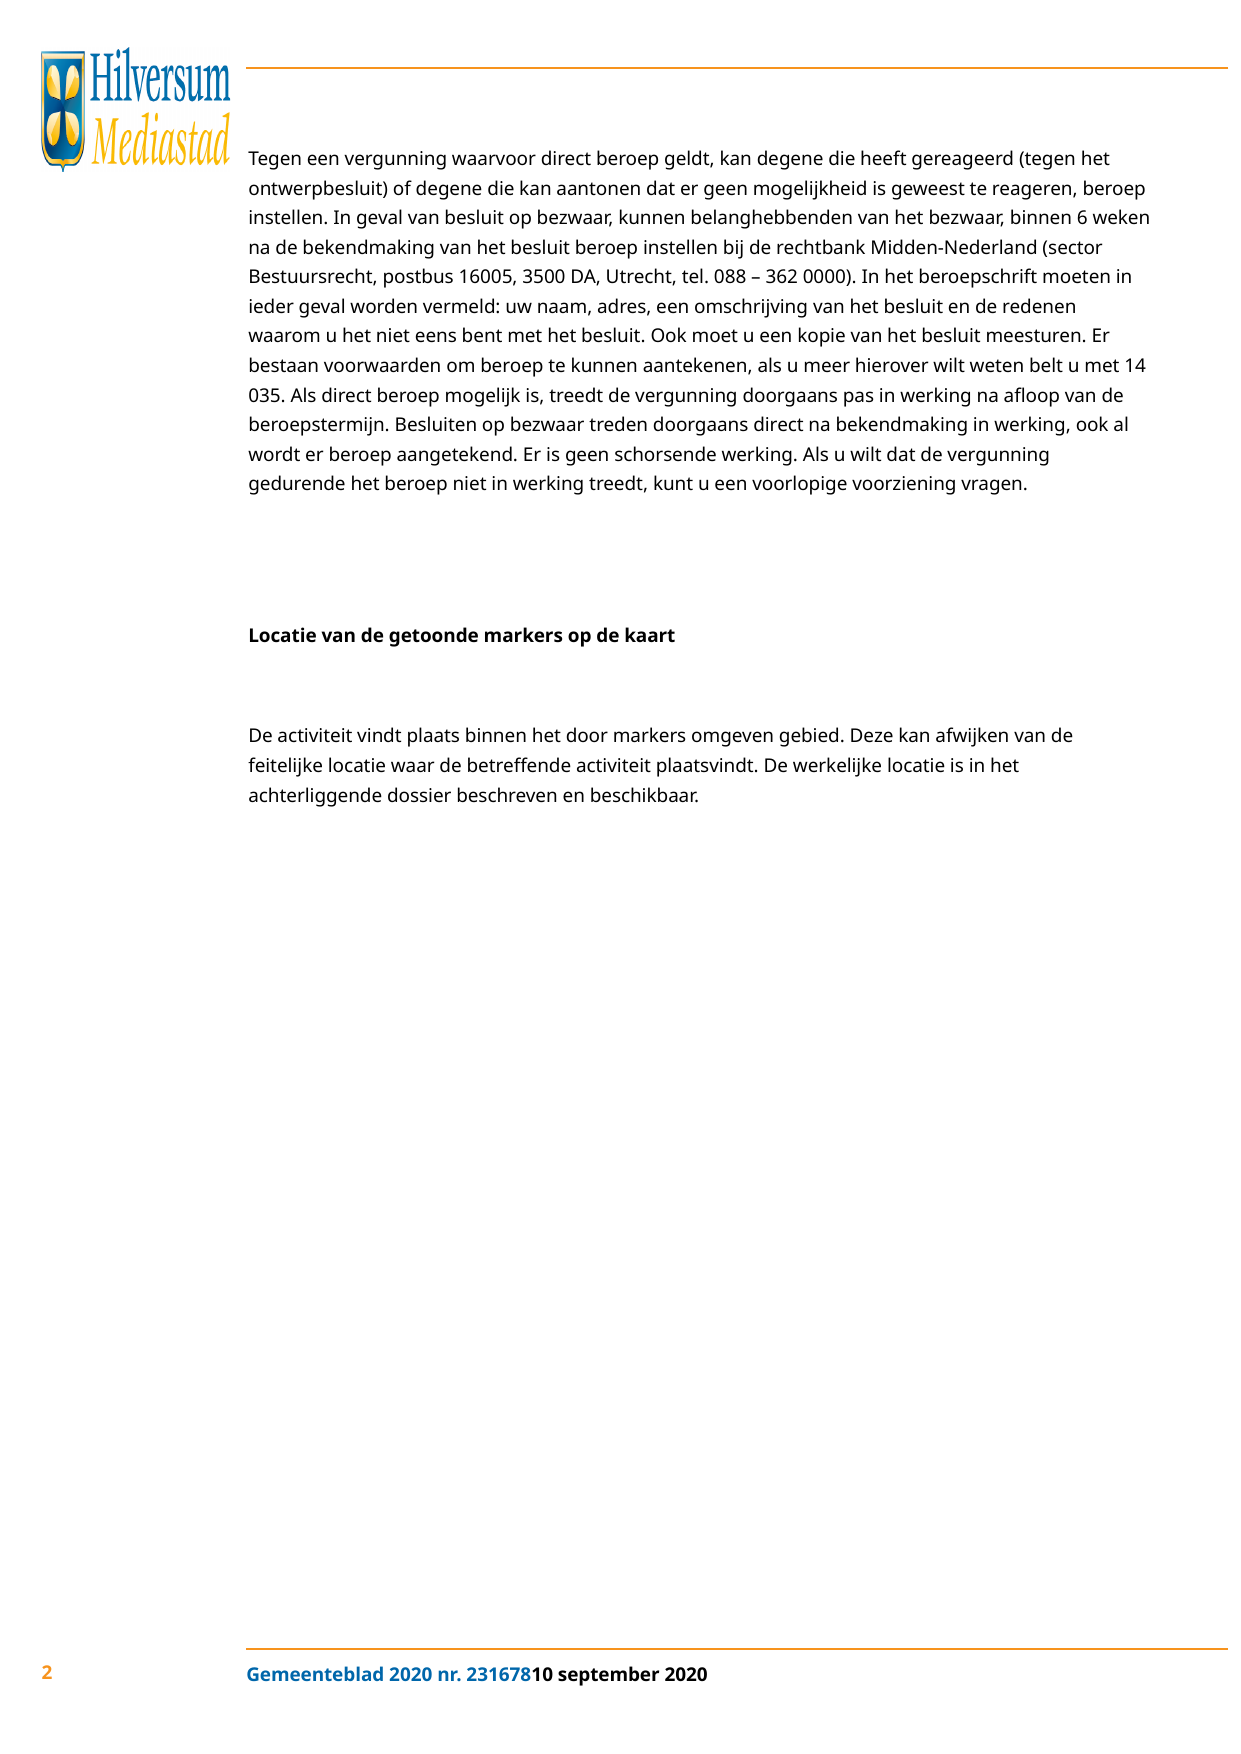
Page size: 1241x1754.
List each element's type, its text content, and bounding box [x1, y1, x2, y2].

picture [41, 47, 231, 172]
text De activiteit vindt plaats binnen het door markers omgeven gebied. Deze kan afwijken van de feitelijke locatie waar de betreffende activiteit plaatsvindt. De werkelijke locatie is in het achterliggende dossier beschreven en beschikbaar. [248, 723, 1152, 808]
text Locatie van de getoonde markers op de kaart [248, 622, 1152, 648]
text Tegen een vergunning waarvoor direct beroep geldt, kan degene die heeft gereageerd (tegen het ontwerpbesluit) of degene die kan aantonen dat er geen mogelijkheid is geweest te reageren, beroep instellen. In geval van besluit op bezwaar, kunnen belanghebbenden van het bezwaar, binnen 6 weken na de bekendmaking van het besluit beroep instellen bij de rechtbank Midden-Nederland (sector Bestuursrecht, postbus 16005, 3500 DA, Utrecht, tel. 088 – 362 0000). In het beroepschrift moeten in ieder geval worden vermeld: uw naam, adres, een omschrijving van het besluit en de redenen waarom u het niet eens bent met het besluit. Ook moet u een kopie van het besluit meesturen. Er bestaan voorwaarden om beroep te kunnen aantekenen, als u meer hierover wilt weten belt u met 14 035. Als direct beroep mogelijk is, treedt de vergunning doorgaans pas in werking na afloop van de beroepstermijn. Besluiten op bezwaar treden doorgaans direct na bekendmaking in werking, ook al wordt er beroep aangetekend. Er is geen schorsende werking. Als u wilt dat de vergunning gedurende het beroep niet in werking treedt, kunt u een voorlopige voorziening vragen. [248, 145, 1152, 496]
